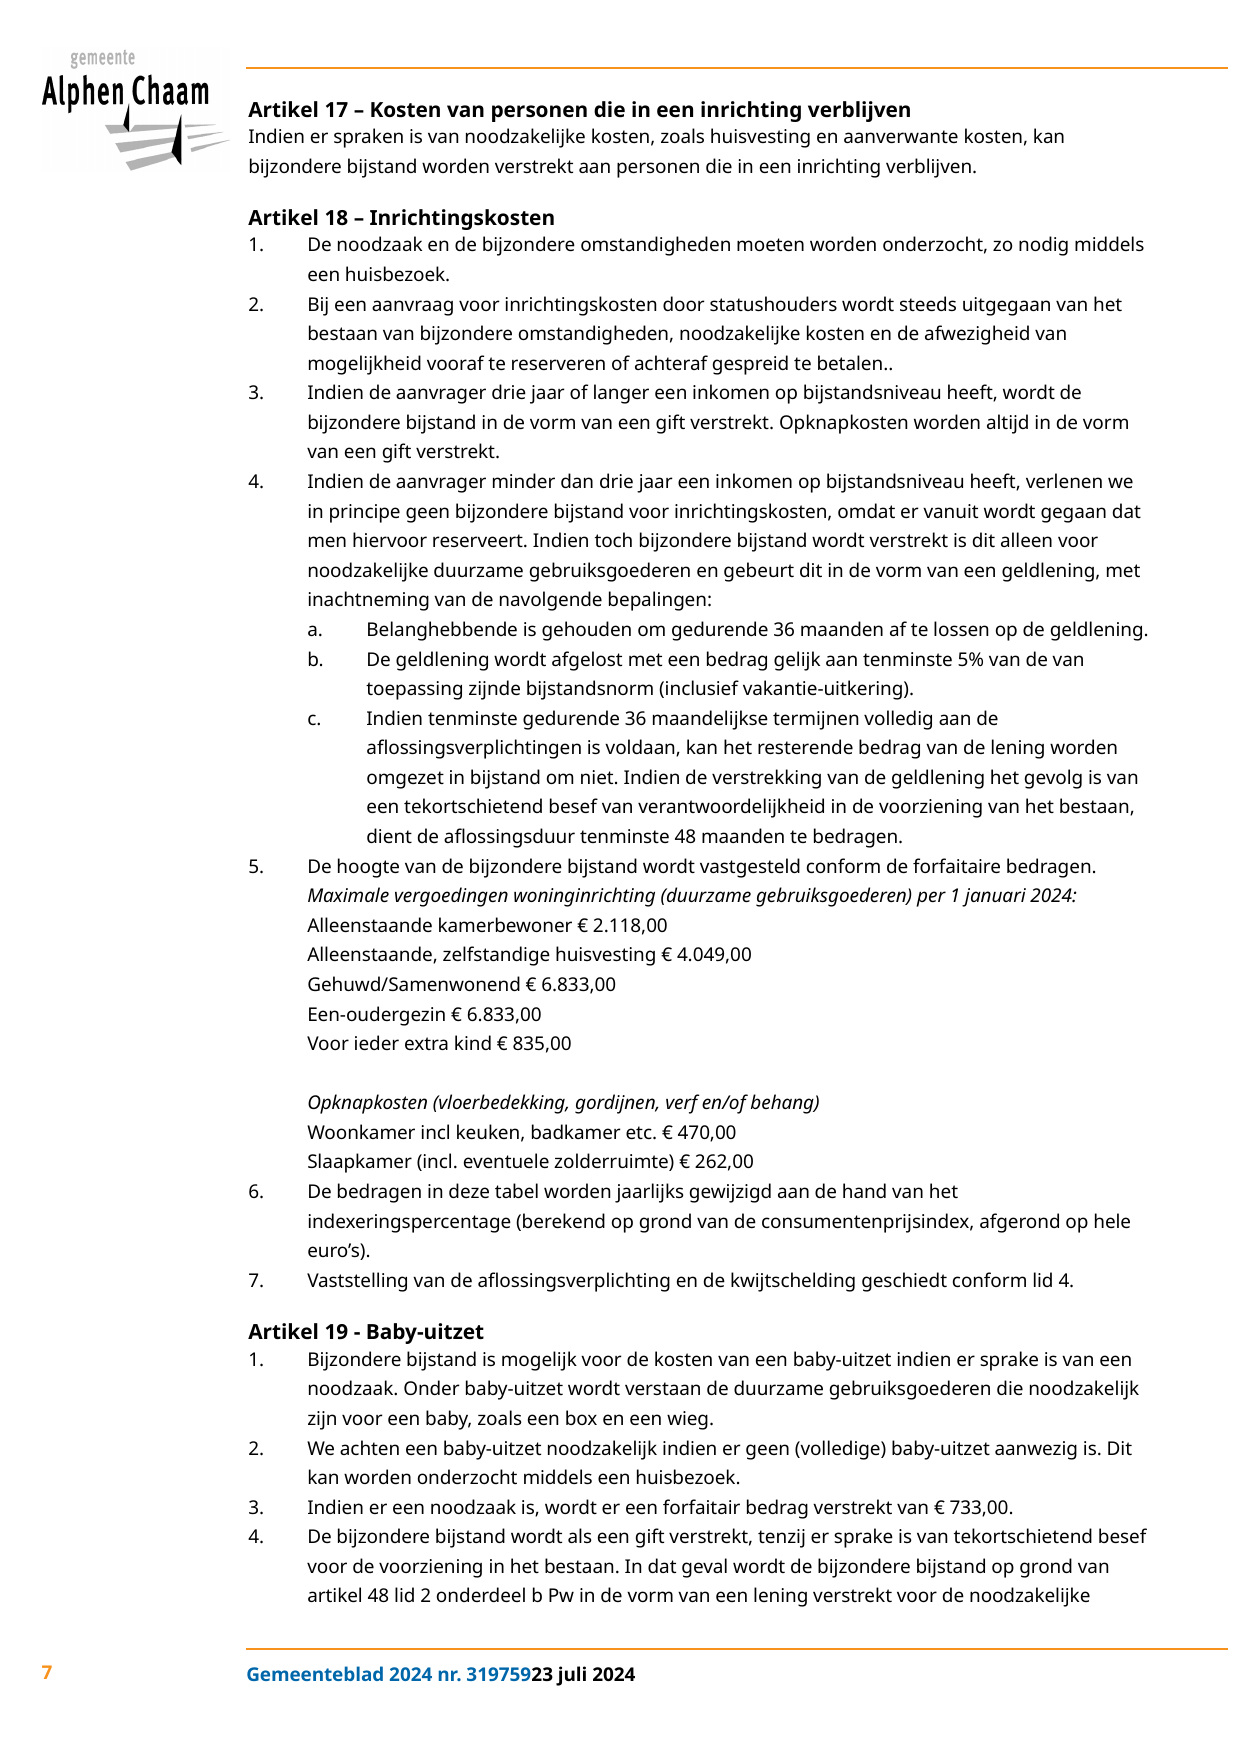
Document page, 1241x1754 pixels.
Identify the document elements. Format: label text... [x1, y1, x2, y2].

list Indien de aanvrager minder dan drie jaar een inkomen op bijstandsniveau heeft, verlenen we in principe geen bijzondere bijstand voor inrichtingskosten, omdat er vanuit wordt gegaan dat men hiervoor reserveert. Indien toch bijzondere bijstand wordt verstrekt is dit alleen voor noodzakelijke duurzame gebruiksgoederen en gebeurt dit in de vorm van een geldlening, met inachtneming van de navolgende bepalingen: [248, 468, 1152, 612]
text Indien er spraken is van noodzakelijke kosten, zoals huisvesting en aanverwante kosten, kan bijzondere bijstand worden verstrekt aan personen die in een inrichting verblijven. [248, 123, 1152, 178]
list Opknapkosten (vloerbedekking, gordijnen, verf en/of behang) [248, 1089, 1152, 1115]
list Gehuwd/Samenwonend € 6.833,00 [248, 971, 1152, 997]
list Maximale vergoedingen woninginrichting (duurzame gebruiksgoederen) per 1 januari 2024: [248, 882, 1152, 908]
list Alleenstaande kamerbewoner € 2.118,00 [248, 912, 1152, 938]
list Indien de aanvrager drie jaar of langer een inkomen op bijstandsniveau heeft, wordt de bijzondere bijstand in de vorm van een gift verstrekt. Opknapkosten worden altijd in de vorm van een gift verstrekt. [248, 379, 1152, 464]
list Bijzondere bijstand is mogelijk voor de kosten van een baby-uitzet indien er sprake is van een noodzaak. Onder baby-uitzet wordt verstaan de duurzame gebruiksgoederen die noodzakelijk zijn voor een baby, zoals een box en een wieg. [248, 1346, 1152, 1431]
list We achten een baby-uitzet noodzakelijk indien er geen (volledige) baby-uitzet aanwezig is. Dit kan worden onderzocht middels een huisbezoek. [248, 1435, 1152, 1490]
list Vaststelling van de aflossingsverplichting en de kwijtschelding geschiedt conform lid 4. [248, 1267, 1152, 1293]
list Woonkamer incl keuken, badkamer etc. € 470,00 [248, 1119, 1152, 1145]
list De hoogte van de bijzondere bijstand wordt vastgesteld conform de forfaitaire bedragen. [248, 853, 1152, 879]
list Alleenstaande, zelfstandige huisvesting € 4.049,00 [248, 942, 1152, 967]
list Indien tenminste gedurende 36 maandelijkse termijnen volledig aan de aflossingsverplichtingen is voldaan, kan het resterende bedrag van de lening worden omgezet in bijstand om niet. Indien de verstrekking van de geldlening het gevolg is van een tekortschietend besef van verantwoordelijkheid in de voorziening van het bestaan, dient de aflossingsduur tenminste 48 maanden te bedragen. [307, 705, 1152, 849]
list Voor ieder extra kind € 835,00 [248, 1030, 1152, 1056]
list De bedragen in deze tabel worden jaarlijks gewijzigd aan de hand van het indexeringspercentage (berekend op grond van de consumentenprijsindex, afgerond op hele euro’s). [248, 1178, 1152, 1263]
list De geldlening wordt afgelost met een bedrag gelijk aan tenminste 5% van de van toepassing zijnde bijstandsnorm (inclusief vakantie-uitkering). [307, 646, 1152, 701]
text Artikel 17 – Kosten van personen die in een inrichting verblijven [248, 95, 1152, 123]
list De noodzaak en de bijzondere omstandigheden moeten worden onderzocht, zo nodig middels een huisbezoek. [248, 232, 1152, 287]
list Slaapkamer (incl. eventuele zolderruimte) € 262,00 [248, 1149, 1152, 1174]
picture [41, 47, 231, 172]
text Artikel 18 – Inrichtingskosten [248, 203, 1152, 232]
list Bij een aanvraag voor inrichtingskosten door statushouders wordt steeds uitgegaan van het bestaan van bijzondere omstandigheden, noodzakelijke kosten en de afwezigheid van mogelijkheid vooraf te reserveren of achteraf gespreid te betalen.. [248, 291, 1152, 376]
list De bijzondere bijstand wordt als een gift verstrekt, tenzij er sprake is van tekortschietend besef voor de voorziening in het bestaan. In dat geval wordt de bijzondere bijstand op grond van artikel 48 lid 2 onderdeel b Pw in de vorm van een lening verstrekt voor de noodzakelijke [248, 1523, 1152, 1608]
text Artikel 19 - Baby-uitzet [248, 1317, 1152, 1346]
list Een-oudergezin € 6.833,00 [248, 1001, 1152, 1027]
list Indien er een noodzaak is, wordt er een forfaitair bedrag verstrekt van € 733,00. [248, 1494, 1152, 1519]
list Belanghebbende is gehouden om gedurende 36 maanden af te lossen op de geldlening. [307, 616, 1152, 642]
